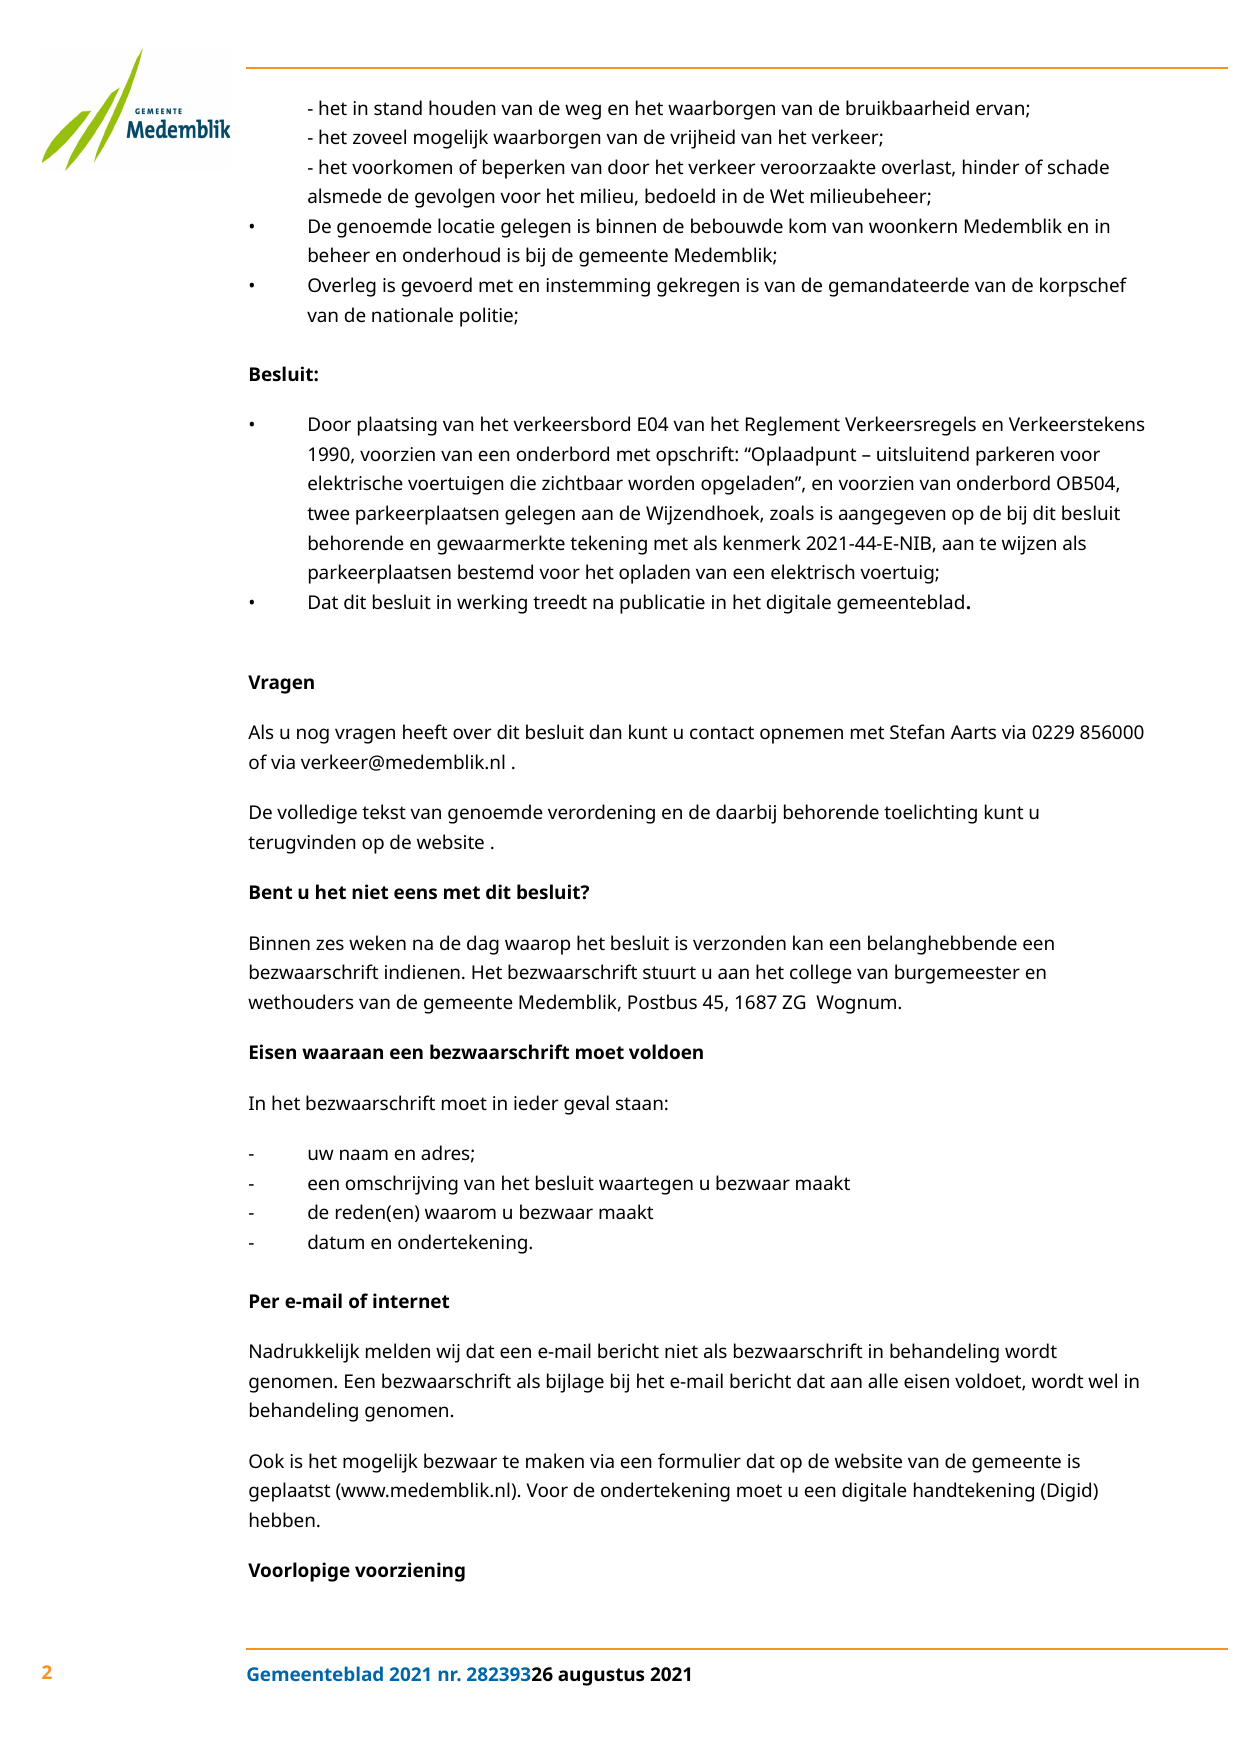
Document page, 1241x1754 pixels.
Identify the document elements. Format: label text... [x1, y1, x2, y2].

list uw naam en adres; [248, 1140, 1152, 1166]
list Overleg is gevoerd met en instemming gekregen is van de gemandateerde van de korpschef van de nationale politie; [248, 272, 1152, 328]
text Vragen [248, 669, 1152, 695]
list - het zoveel mogelijk waarborgen van de vrijheid van het verkeer; [248, 124, 1152, 150]
text Bent u het niet eens met dit besluit? [248, 879, 1152, 905]
list Door plaatsing van het verkeersbord E04 van het Reglement Verkeersregels en Verkeerstekens 1990, voorzien van een onderbord met opschrift: “Oplaadpunt – uitsluitend parkeren voor elektrische voertuigen die zichtbaar worden opgeladen’’, en voorzien van onderbord OB504, twee parkeerplaatsen gelegen aan de Wijzendhoek, zoals is aangegeven op de bij dit besluit behorende en gewaarmerkte tekening met als kenmerk 2021-44-E-NIB, aan te wijzen als parkeerplaatsen bestemd voor het opladen van een elektrisch voertuig; [248, 411, 1152, 585]
text Voorlopige voorziening [248, 1558, 1152, 1583]
list een omschrijving van het besluit waartegen u bezwaar maakt [248, 1170, 1152, 1196]
text Als u nog vragen heeft over dit besluit dan kunt u contact opnemen met Stefan Aarts via 0229 856000 of via verkeer@medemblik.nl . [248, 719, 1152, 775]
text De volledige tekst van genoemde verordening en de daarbij behorende toelichting kunt u terugvinden op de website . [248, 799, 1152, 855]
picture [41, 47, 231, 172]
text Nadrukkelijk melden wij dat een e-mail bericht niet als bezwaarschrift in behandeling wordt genomen. Een bezwaarschrift als bijlage bij het e-mail bericht dat aan alle eisen voldoet, wordt wel in behandeling genomen. [248, 1338, 1152, 1423]
text In het bezwaarschrift moet in ieder geval staan: [248, 1090, 1152, 1116]
text Eisen waaraan een bezwaarschrift moet voldoen [248, 1039, 1152, 1065]
list - het voorkomen of beperken van door het verkeer veroorzaakte overlast, hinder of schade alsmede de gevolgen voor het milieu, bedoeld in de Wet milieubeheer; [248, 154, 1152, 209]
list datum en ondertekening. [248, 1229, 1152, 1255]
list Dat dit besluit in werking treedt na publicatie in het digitale gemeenteblad. [248, 589, 1152, 615]
text Ook is het mogelijk bezwaar te maken via een formulier dat op de website van de gemeente is geplaatst (www.medemblik.nl). Voor de ondertekening moet u een digitale handtekening (Digid) hebben. [248, 1448, 1152, 1533]
list de reden(en) waarom u bezwaar maakt [248, 1199, 1152, 1225]
list De genoemde locatie gelegen is binnen de bebouwde kom van woonkern Medemblik en in beheer en onderhoud is bij de gemeente Medemblik; [248, 213, 1152, 268]
list - het in stand houden van de weg en het waarborgen van de bruikbaarheid ervan; [248, 95, 1152, 121]
text Binnen zes weken na de dag waarop het besluit is verzonden kan een belanghebbende een bezwaarschrift indienen. Het bezwaarschrift stuurt u aan het college van burgemeester en wethouders van de gemeente Medemblik, Postbus 45, 1687 ZG Wognum. [248, 930, 1152, 1015]
text Besluit: [248, 361, 1152, 387]
text Per e-mail of internet [248, 1288, 1152, 1314]
